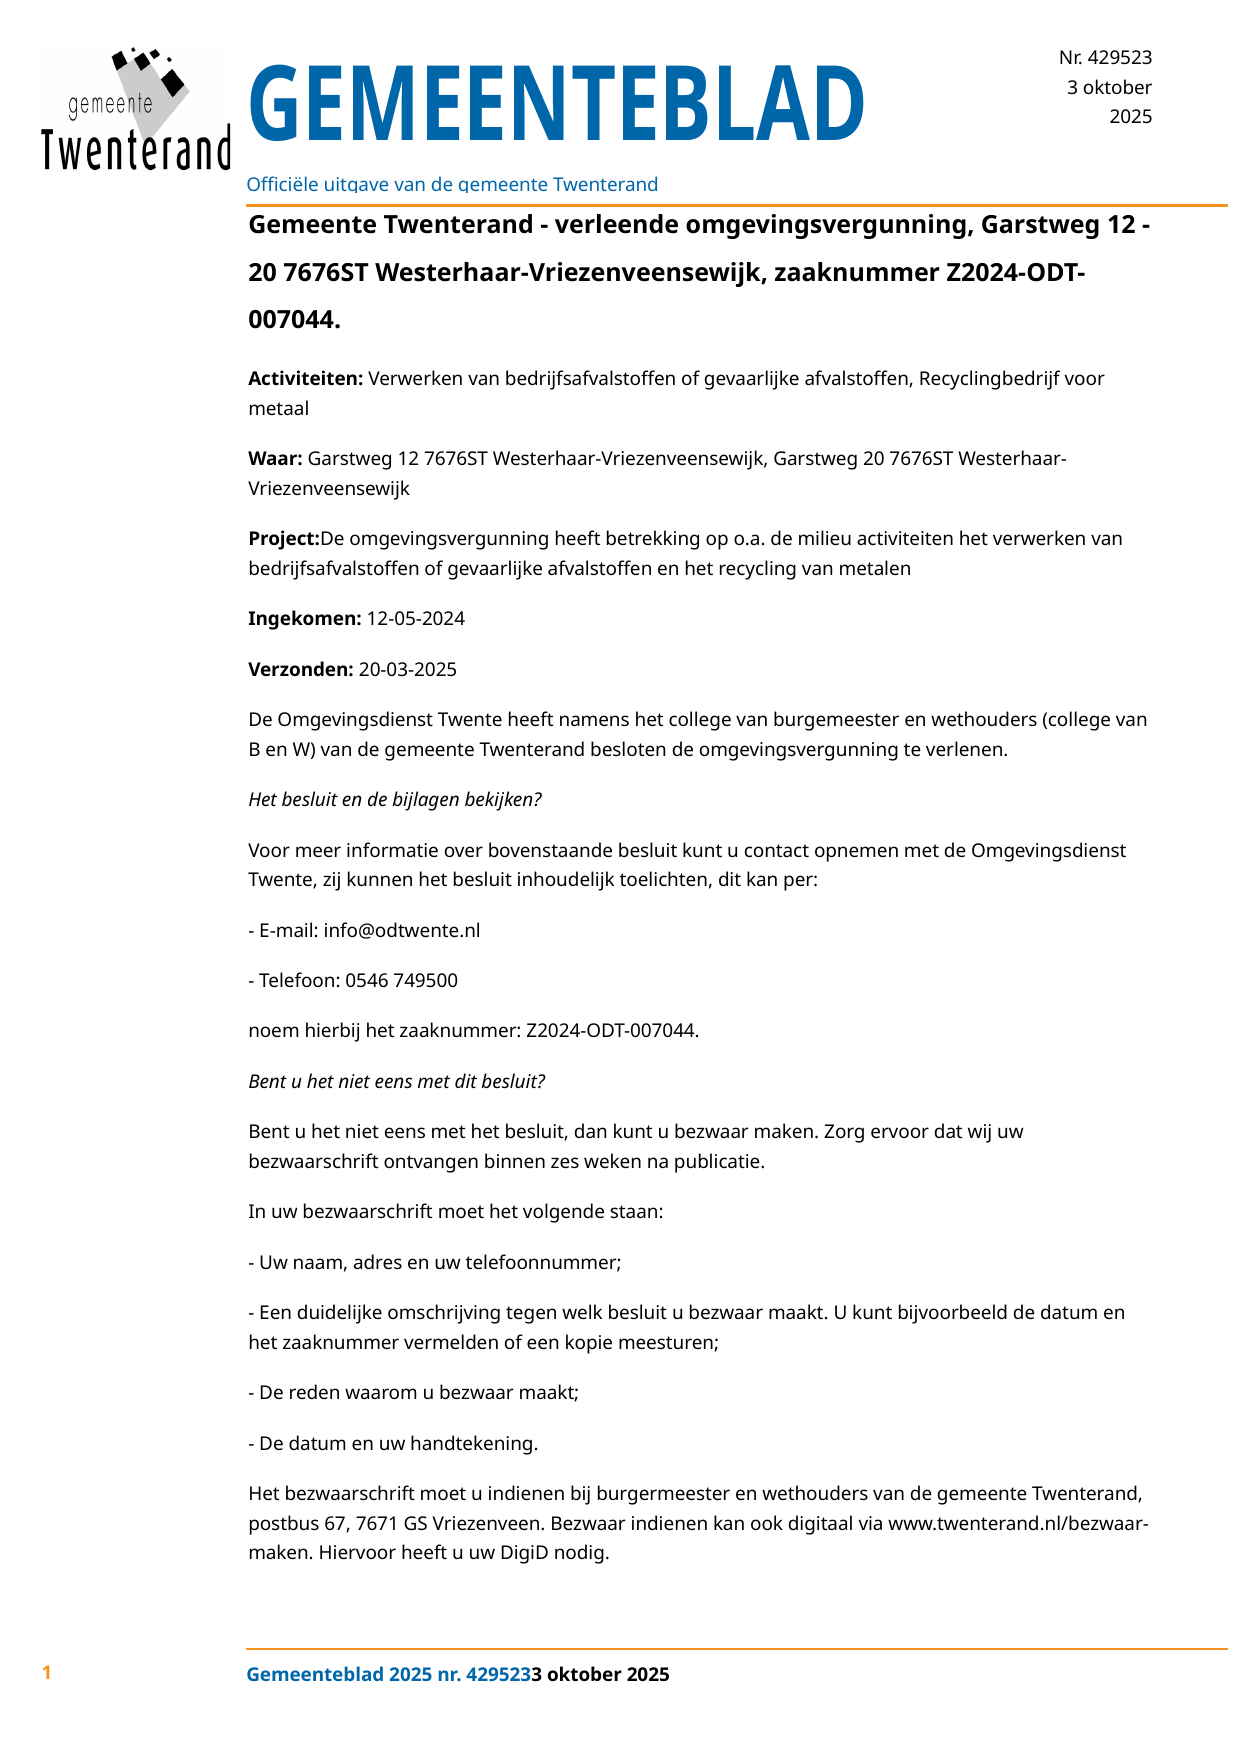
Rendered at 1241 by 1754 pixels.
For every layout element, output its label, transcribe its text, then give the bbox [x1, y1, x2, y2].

text - Een duidelijke omschrijving tegen welk besluit u bezwaar maakt. U kunt bijvoorbeeld de datum en het zaaknummer vermelden of een kopie meesturen; [248, 1299, 1152, 1354]
text - Uw naam, adres en uw telefoonnummer; [248, 1249, 1152, 1274]
text Voor meer informatie over bovenstaande besluit kunt u contact opnemen met de Omgevingsdienst Twente, zij kunnen het besluit inhoudelijk toelichten, dit kan per: [248, 837, 1152, 892]
text - E-mail: info@odtwente.nl [248, 917, 1152, 942]
text Gemeente Twenterand - verleende omgevingsvergunning, Garstweg 12 - 20 7676ST Westerhaar-Vriezenveensewijk, zaaknummer Z2024-ODT-007044. [248, 207, 1152, 336]
text In uw bezwaarschrift moet het volgende staan: [248, 1198, 1152, 1224]
text noem hierbij het zaaknummer: Z2024-ODT-007044. [248, 1018, 1152, 1043]
text - Telefoon: 0546 749500 [248, 967, 1152, 993]
text Bent u het niet eens met dit besluit? [248, 1068, 1152, 1094]
text Ingekomen: 12-05-2024 [248, 606, 1152, 631]
text Bent u het niet eens met het besluit, dan kunt u bezwaar maken. Zorg ervoor dat wij uw bezwaarschrift ontvangen binnen zes weken na publicatie. [248, 1118, 1152, 1174]
text Waar: Garstweg 12 7676ST Westerhaar-Vriezenveensewijk, Garstweg 20 7676ST Westerhaar-Vriezenveensewijk [248, 446, 1152, 501]
text De Omgevingsdienst Twente heeft namens het college van burgemeester en wethouders (college van B en W) van de gemeente Twenterand besloten de omgevingsvergunning te verlenen. [248, 706, 1152, 762]
text - De reden waarom u bezwaar maakt; [248, 1379, 1152, 1405]
picture [41, 47, 231, 172]
text - De datum en uw handtekening. [248, 1430, 1152, 1455]
text Verzonden: 20-03-2025 [248, 656, 1152, 682]
text Het bezwaarschrift moet u indienen bij burgermeester en wethouders van de gemeente Twenterand, postbus 67, 7671 GS Vriezenveen. Bezwaar indienen kan ook digitaal via www.twenterand.nl/bezwaar-maken. Hiervoor heeft u uw DigiD nodig. [248, 1480, 1152, 1565]
text Het besluit en de bijlagen bekijken? [248, 786, 1152, 812]
text Project:De omgevingsvergunning heeft betrekking op o.a. de milieu activiteiten het verwerken van bedrijfsafvalstoffen of gevaarlijke afvalstoffen en het recycling van metalen [248, 526, 1152, 581]
text Activiteiten: Verwerken van bedrijfsafvalstoffen of gevaarlijke afvalstoffen, Recyclingbedrijf voor metaal [248, 366, 1152, 421]
